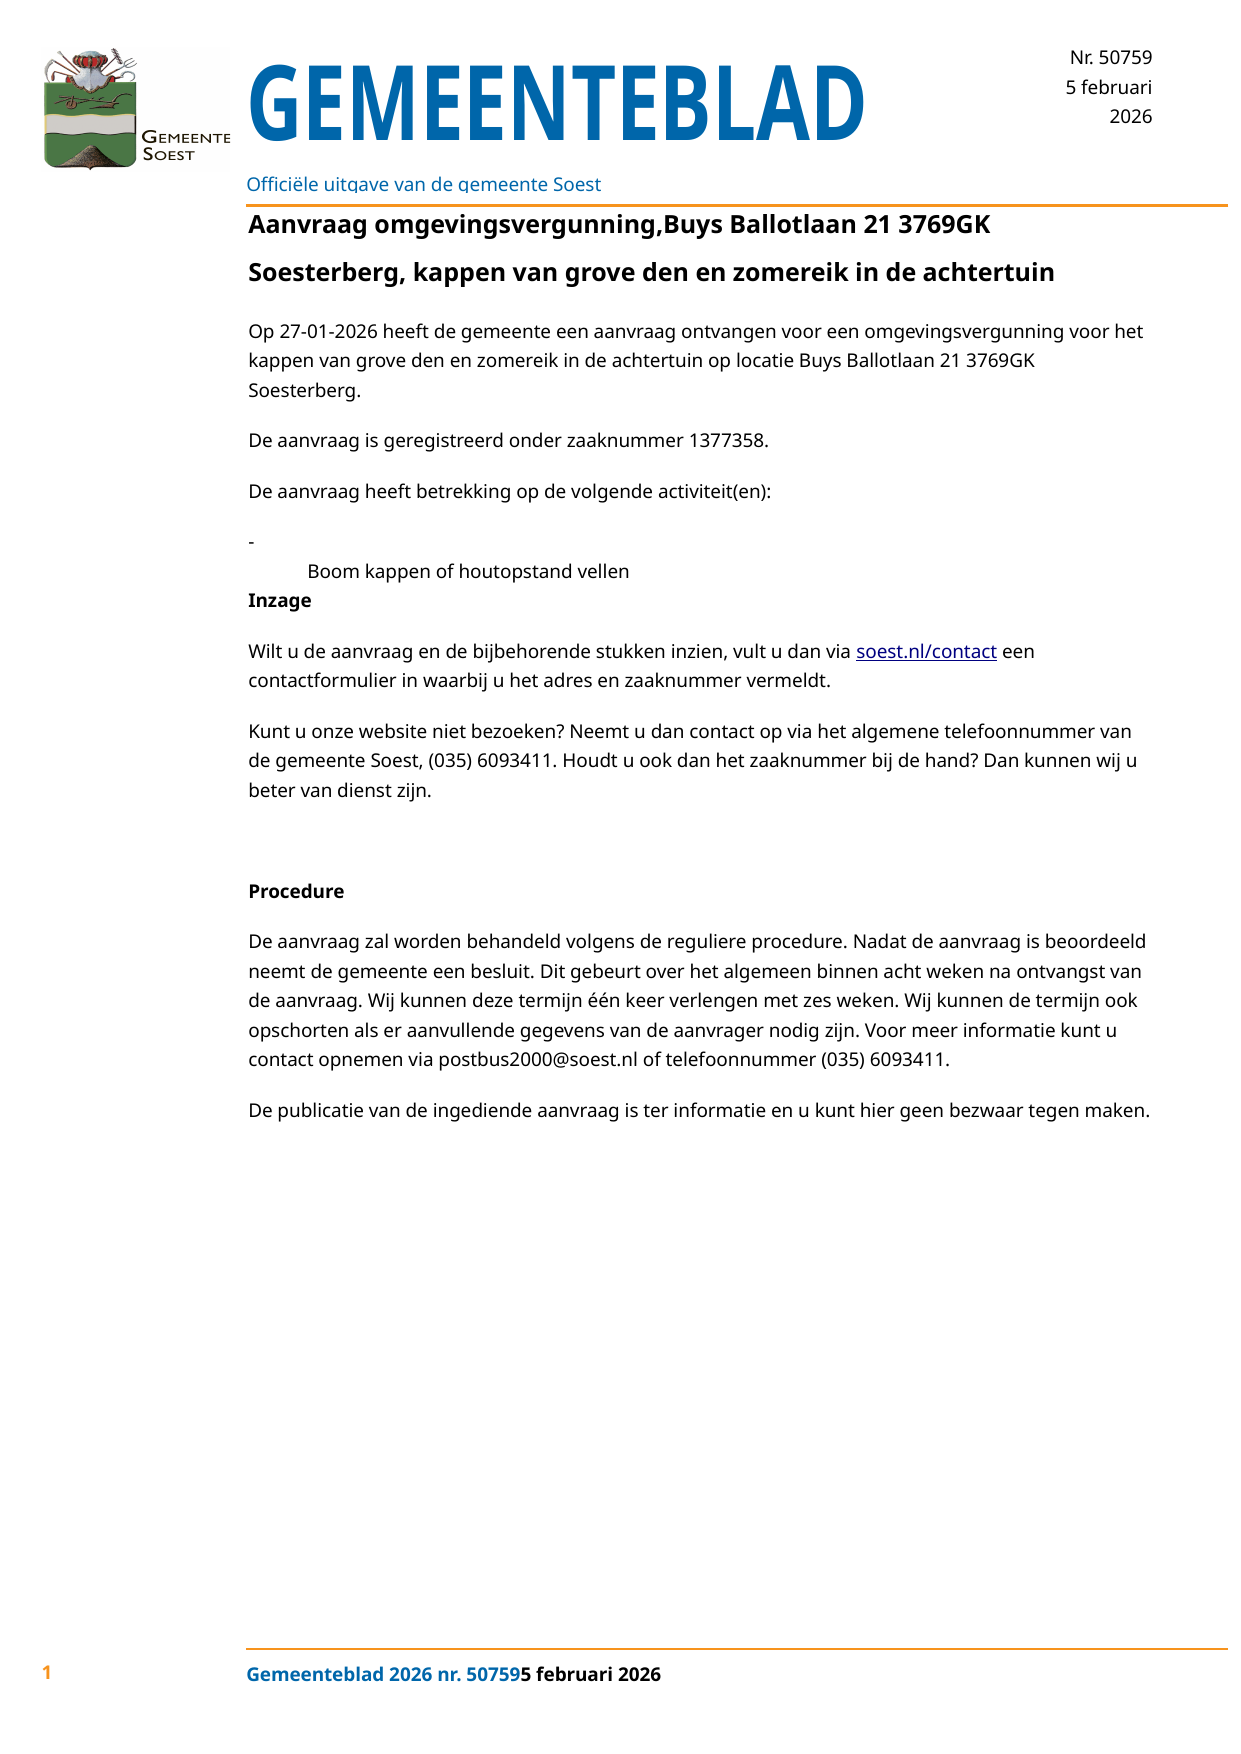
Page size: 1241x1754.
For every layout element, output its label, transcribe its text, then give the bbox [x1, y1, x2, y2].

text De publicatie van de ingediende aanvraag is ter informatie en u kunt hier geen bezwaar tegen maken. [248, 1097, 1152, 1123]
text De aanvraag heeft betrekking op de volgende activiteit(en): [248, 478, 1152, 504]
text De aanvraag is geregistreerd onder zaaknummer 1377358. [248, 427, 1152, 453]
text Op 27-01-2026 heeft de gemeente een aanvraag ontvangen voor een omgevingsvergunning voor het kappen van grove den en zomereik in de achtertuin op locatie Buys Ballotlaan 21 3769GK Soesterberg. [248, 318, 1152, 403]
text Inzage [248, 587, 1152, 613]
list Boom kappen of houtopstand vellen [248, 558, 1152, 584]
text Kunt u onze website niet bezoeken? Neemt u dan contact op via het algemene telefoonnummer van de gemeente Soest, (035) 6093411. Houdt u ook dan het zaaknummer bij de hand? Dan kunnen wij u beter van dienst zijn. [248, 718, 1152, 803]
text De aanvraag zal worden behandeld volgens de reguliere procedure. Nadat de aanvraag is beoordeeld neemt de gemeente een besluit. Dit gebeurt over het algemeen binnen acht weken na ontvangst van de aanvraag. Wij kunnen deze termijn één keer verlengen met zes weken. Wij kunnen de termijn ook opschorten als er aanvullende gegevens van de aanvrager nodig zijn. Voor meer informatie kunt u contact opnemen via postbus2000@soest.nl of telefoonnummer (035) 6093411. [248, 928, 1152, 1072]
text Aanvraag omgevingsvergunning,Buys Ballotlaan 21 3769GK Soesterberg, kappen van grove den en zomereik in de achtertuin [248, 207, 1152, 288]
picture [41, 47, 231, 172]
text Wilt u de aanvraag en de bijbehorende stukken inzien, vult u dan via soest.nl/contact een contactformulier in waarbij u het adres en zaaknummer vermeldt. [248, 638, 1152, 693]
text Procedure [248, 878, 1152, 904]
